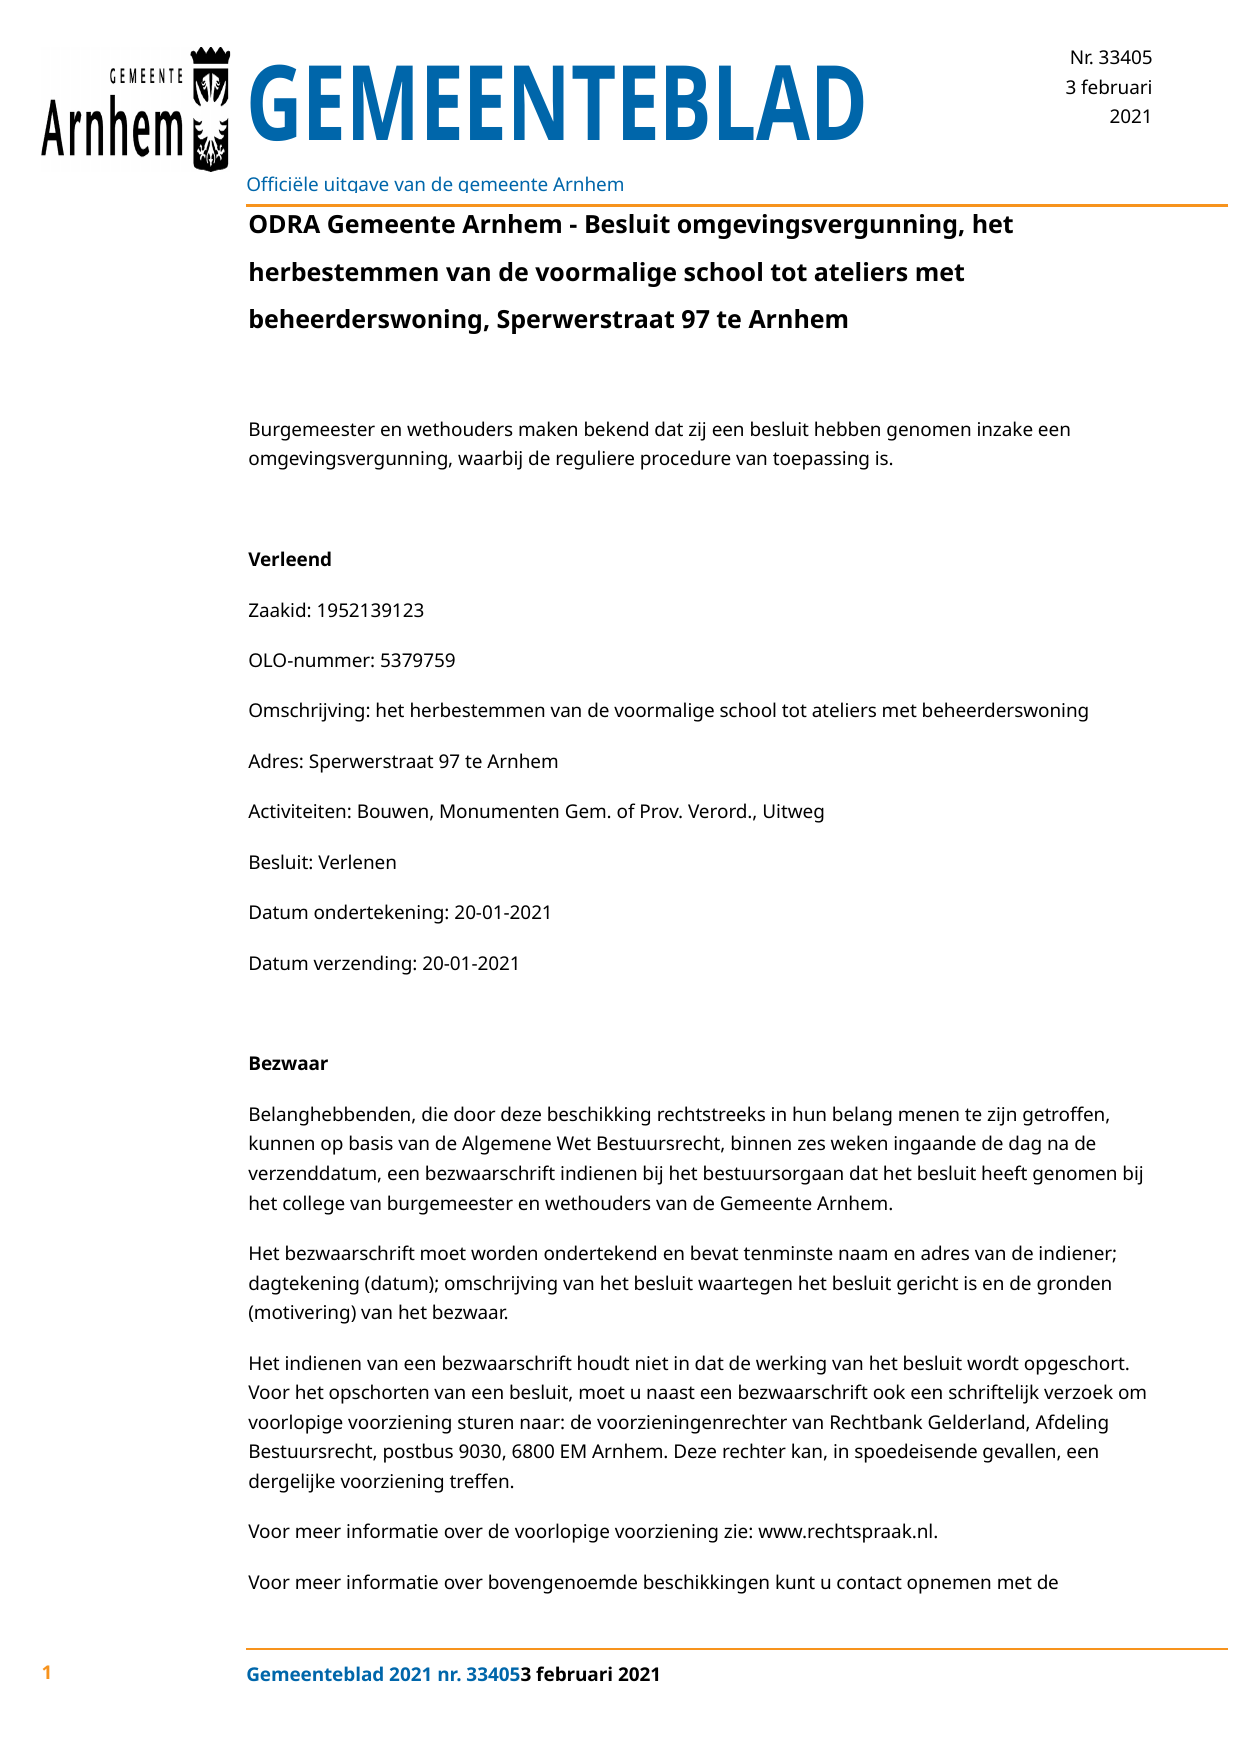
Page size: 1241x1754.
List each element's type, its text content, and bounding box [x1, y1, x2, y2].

text Voor meer informatie over de voorlopige voorziening zie: www.rechtspraak.nl. [248, 1518, 1152, 1544]
text Burgemeester en wethouders maken bekend dat zij een besluit hebben genomen inzake een omgevingsvergunning, waarbij de reguliere procedure van toepassing is. [248, 416, 1152, 471]
text Datum verzending: 20-01-2021 [248, 950, 1152, 975]
text Omschrijving: het herbestemmen van de voormalige school tot ateliers met beheerderswoning [248, 698, 1152, 723]
text Verleend [248, 546, 1152, 572]
picture [41, 47, 231, 172]
text Voor meer informatie over bovengenoemde beschikkingen kunt u contact opnemen met de [248, 1569, 1152, 1594]
text Het bezwaarschrift moet worden ondertekend en bevat tenminste naam en adres van de indiener; dagtekening (datum); omschrijving van het besluit waartegen het besluit gericht is en de gronden (motivering) van het bezwaar. [248, 1240, 1152, 1325]
text Adres: Sperwerstraat 97 te Arnhem [248, 748, 1152, 774]
text Besluit: Verlenen [248, 849, 1152, 874]
text Bezwaar [248, 1051, 1152, 1076]
text Het indienen van een bezwaarschrift houdt niet in dat de werking van het besluit wordt opgeschort. Voor het opschorten van een besluit, moet u naast een bezwaarschrift ook een schriftelijk verzoek om voorlopige voorziening sturen naar: de voorzieningenrechter van Rechtbank Gelderland, Afdeling Bestuursrecht, postbus 9030, 6800 EM Arnhem. Deze rechter kan, in spoedeisende gevallen, een dergelijke voorziening treffen. [248, 1350, 1152, 1494]
text ODRA Gemeente Arnhem - Besluit omgevingsvergunning, het herbestemmen van de voormalige school tot ateliers met beheerderswoning, Sperwerstraat 97 te Arnhem [248, 207, 1152, 336]
text Datum ondertekening: 20-01-2021 [248, 899, 1152, 925]
text Zaakid: 1952139123 [248, 597, 1152, 622]
text OLO-nummer: 5379759 [248, 647, 1152, 673]
text Belanghebbenden, die door deze beschikking rechtstreeks in hun belang menen te zijn getroffen, kunnen op basis van de Algemene Wet Bestuursrecht, binnen zes weken ingaande de dag na de verzenddatum, een bezwaarschrift indienen bij het bestuursorgaan dat het besluit heeft genomen bij het college van burgemeester en wethouders van de Gemeente Arnhem. [248, 1101, 1152, 1215]
text Activiteiten: Bouwen, Monumenten Gem. of Prov. Verord., Uitweg [248, 798, 1152, 824]
